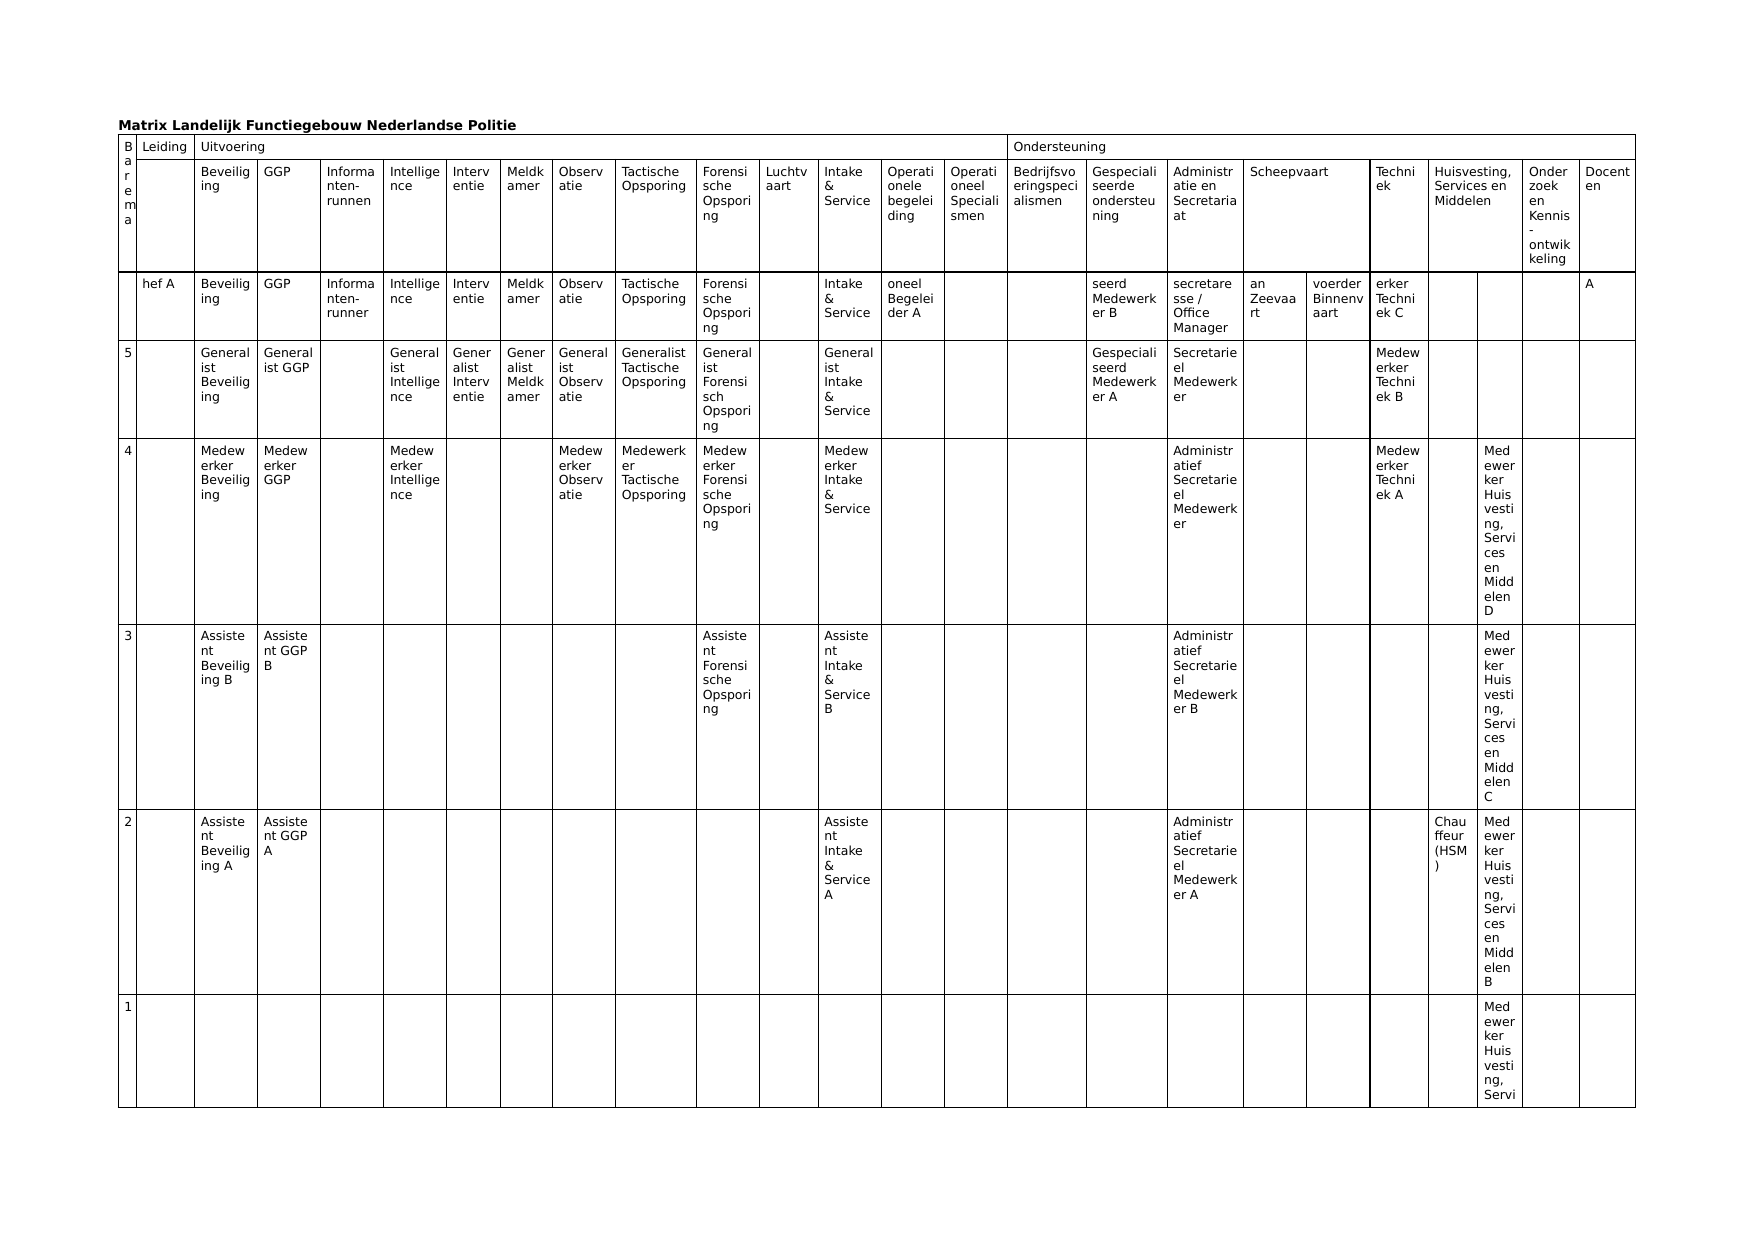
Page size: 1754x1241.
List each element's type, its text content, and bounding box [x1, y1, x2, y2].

table_header Matrix Landelijk Functiegebouw Nederlandse Politie [118, 118, 1636, 134]
table_cell [1580, 341, 1635, 438]
table_cell [553, 810, 615, 994]
table_cell Medewerker Techniek A [1371, 439, 1428, 623]
table_cell secretaresse / Office Manager [1168, 273, 1243, 340]
table_cell Bedrijfsvoeringspecialismen [1008, 160, 1086, 271]
table_cell [553, 625, 615, 809]
table_cell [501, 995, 552, 1107]
table_cell [321, 810, 383, 994]
table_cell oneel Begeleider A [882, 273, 944, 340]
table_cell 5 [119, 341, 136, 438]
table_cell [760, 810, 818, 994]
table_cell [258, 995, 320, 1107]
table_cell [760, 273, 818, 340]
table_cell [501, 810, 552, 994]
table_cell Beveiliging [195, 273, 257, 340]
table_cell Intake & Service [819, 273, 881, 340]
table_cell Assistent GGP B [258, 625, 320, 809]
table_cell [1429, 625, 1477, 809]
table_cell [447, 439, 500, 623]
table_cell [1008, 810, 1086, 994]
table_cell Chauffeur (HSM) [1429, 810, 1477, 994]
table_cell [697, 995, 759, 1107]
table_cell Huisvesting, Services en Middelen [1429, 160, 1522, 271]
table_cell Medewerker Intake & Service [819, 439, 881, 623]
table_cell [1087, 995, 1167, 1107]
table_cell [945, 341, 1007, 438]
table_cell Assistent Beveiliging B [195, 625, 257, 809]
table_cell [881, 135, 1007, 159]
table_cell [384, 810, 446, 994]
table_cell [616, 810, 696, 994]
table_cell [1523, 439, 1579, 623]
table_cell Administratief Secretarieel Medewerker [1168, 439, 1243, 623]
table_cell Interventie [447, 273, 500, 340]
table_cell [1307, 810, 1369, 994]
table_cell Generalist Tactische Opsporing [616, 341, 696, 438]
table_cell [1580, 439, 1635, 623]
table_cell [447, 625, 500, 809]
table_cell [1429, 995, 1477, 1107]
table_cell erker Techniek C [1371, 273, 1428, 340]
table_cell Barema [119, 135, 136, 271]
table_cell Informanten-runnen [321, 160, 383, 271]
table_cell [1008, 273, 1086, 340]
table_cell Generalist Intake & Service [819, 341, 881, 438]
table_cell Medewerker Huisvesting, Servi [1478, 995, 1522, 1107]
table_cell Operationele begeleiding [882, 160, 944, 271]
table_cell Forensische Opsporing [697, 273, 759, 340]
table_cell [819, 995, 881, 1107]
table_cell Observatie [553, 273, 615, 340]
table_cell Gespecialiseerde ondersteuning [1087, 160, 1167, 271]
table_cell [1008, 341, 1086, 438]
table_cell [945, 439, 1007, 623]
table_cell [137, 810, 194, 994]
table_cell [882, 341, 944, 438]
table_cell Medewerker Huisvesting, Services en Middelen C [1478, 625, 1522, 809]
table_cell [447, 810, 500, 994]
table_cell seerd Medewerker B [1087, 273, 1167, 340]
table_cell Medewerker GGP [258, 439, 320, 623]
table_cell Meldkamer [501, 273, 552, 340]
table_cell Generalist Forensisch Opsporing [697, 341, 759, 438]
table_cell Assistent Forensische Opsporing [697, 625, 759, 809]
table_cell Uitvoering [195, 135, 881, 159]
table_cell Intelligence [384, 160, 446, 271]
table_cell [1008, 995, 1086, 1107]
table_cell [119, 273, 136, 340]
table_cell Generalist GGP [258, 341, 320, 438]
table_cell 4 [119, 439, 136, 623]
table_cell Generalist Meldkamer [501, 341, 552, 438]
table_cell [1244, 625, 1306, 809]
table_cell Intelligence [384, 273, 446, 340]
table_cell [1429, 341, 1477, 438]
table_cell [945, 625, 1007, 809]
table_cell 1 [119, 995, 136, 1107]
table_cell [1478, 341, 1522, 438]
table_cell [1580, 995, 1635, 1107]
table_cell voerder Binnenvaart [1307, 273, 1369, 340]
table_cell Forensische Opsporing [697, 160, 759, 271]
table_cell [1523, 341, 1579, 438]
table_cell Generalist Interventie [447, 341, 500, 438]
table_cell [1580, 810, 1635, 994]
table_cell [1307, 341, 1369, 438]
table_cell [760, 625, 818, 809]
table_cell Observatie [553, 160, 615, 271]
table_cell [384, 625, 446, 809]
table_cell Medewerker Tactische Opsporing [616, 439, 696, 623]
table_cell Informanten-runner [321, 273, 383, 340]
table_cell GGP [258, 273, 320, 340]
table_cell [321, 439, 383, 623]
table_cell [1307, 625, 1369, 809]
table_cell [1523, 995, 1579, 1107]
table_cell [760, 995, 818, 1107]
table_cell [1371, 625, 1428, 809]
table_cell GGP [258, 160, 320, 271]
table_cell Beveiliging [195, 160, 257, 271]
table_cell [1087, 810, 1167, 994]
table_cell 2 [119, 810, 136, 994]
table_cell Medewerker Huisvesting, Services en Middelen B [1478, 810, 1522, 994]
table_cell Medewerker Techniek B [1371, 341, 1428, 438]
table_cell [1008, 625, 1086, 809]
table_cell [1478, 273, 1522, 340]
table_cell [882, 810, 944, 994]
table_cell Interventie [447, 160, 500, 271]
table_cell Administratie en Secretariaat [1168, 160, 1243, 271]
table_cell Generalist Observatie [553, 341, 615, 438]
table_cell [1523, 273, 1579, 340]
table_cell Secretarieel Medewerker [1168, 341, 1243, 438]
table_cell Administratief Secretarieel Medewerker A [1168, 810, 1243, 994]
table_cell Docenten [1580, 160, 1635, 271]
table_cell Techniek [1371, 160, 1428, 271]
table_cell [1371, 995, 1428, 1107]
table_cell [447, 995, 500, 1107]
table_cell an Zeevaart [1244, 273, 1306, 340]
table_cell Ondersteuning [1008, 135, 1428, 159]
table_cell Generalist Intelligence [384, 341, 446, 438]
table_cell [1307, 995, 1369, 1107]
table_cell Assistent Intake & Service B [819, 625, 881, 809]
table_cell Medewerker Intelligence [384, 439, 446, 623]
table_cell [882, 995, 944, 1107]
table_cell Luchtvaart [760, 160, 818, 271]
table_cell Scheepvaart [1244, 160, 1369, 271]
table_cell [882, 439, 944, 623]
table_cell [137, 439, 194, 623]
table_cell [137, 160, 194, 271]
table_cell Assistent Intake & Service A [819, 810, 881, 994]
table_cell [945, 995, 1007, 1107]
table_cell A [1580, 273, 1635, 340]
table_cell Gespecialiseerd Medewerker A [1087, 341, 1167, 438]
table_cell Intake & Service [819, 160, 881, 271]
table_cell [1307, 439, 1369, 623]
table_cell [1168, 995, 1243, 1107]
table_cell [321, 995, 383, 1107]
table_cell [501, 625, 552, 809]
table_cell Medewerker Beveiliging [195, 439, 257, 623]
table_cell [137, 625, 194, 809]
table_cell Medewerker Forensische Opsporing [697, 439, 759, 623]
table_cell [501, 439, 552, 623]
table_cell [384, 995, 446, 1107]
table_cell [321, 625, 383, 809]
table_cell [616, 995, 696, 1107]
table_cell [760, 341, 818, 438]
table_cell [945, 273, 1007, 340]
table_cell [697, 810, 759, 994]
table_cell Assistent Beveiliging A [195, 810, 257, 994]
table_cell [1429, 135, 1635, 159]
table_cell [1087, 625, 1167, 809]
table_cell [882, 625, 944, 809]
table_cell [1008, 439, 1086, 623]
table_cell Administratief Secretarieel Medewerker B [1168, 625, 1243, 809]
table_cell [1244, 995, 1306, 1107]
table_cell [616, 625, 696, 809]
table_cell Operationeel Specialismen [945, 160, 1007, 271]
table_cell [321, 341, 383, 438]
table_cell [1244, 810, 1306, 994]
table_cell [1244, 341, 1306, 438]
table_cell [1523, 810, 1579, 994]
table_cell [945, 810, 1007, 994]
table_cell [137, 341, 194, 438]
table_cell hef A [137, 273, 194, 340]
table_cell [1087, 439, 1167, 623]
table_cell Tactische Opsporing [616, 273, 696, 340]
table_cell [1523, 625, 1579, 809]
table_cell Leiding [137, 135, 194, 159]
table_cell [1580, 625, 1635, 809]
table_cell [1371, 810, 1428, 994]
table_cell [553, 995, 615, 1107]
table_cell Tactische Opsporing [616, 160, 696, 271]
table_cell Meldkamer [501, 160, 552, 271]
table_cell Medewerker Huisvesting, Services en Middelen D [1478, 439, 1522, 623]
table_cell [760, 439, 818, 623]
table_cell [195, 995, 257, 1107]
table_cell Assistent GGP A [258, 810, 320, 994]
table_cell [1244, 439, 1306, 623]
table_cell [1429, 273, 1477, 340]
table_cell 3 [119, 625, 136, 809]
table_cell Generalist Beveiliging [195, 341, 257, 438]
table_cell [1429, 439, 1477, 623]
table_cell Medewerker Observatie [553, 439, 615, 623]
table_cell Onderzoek en Kennis-ontwikkeling [1523, 160, 1579, 271]
table_cell [137, 995, 194, 1107]
